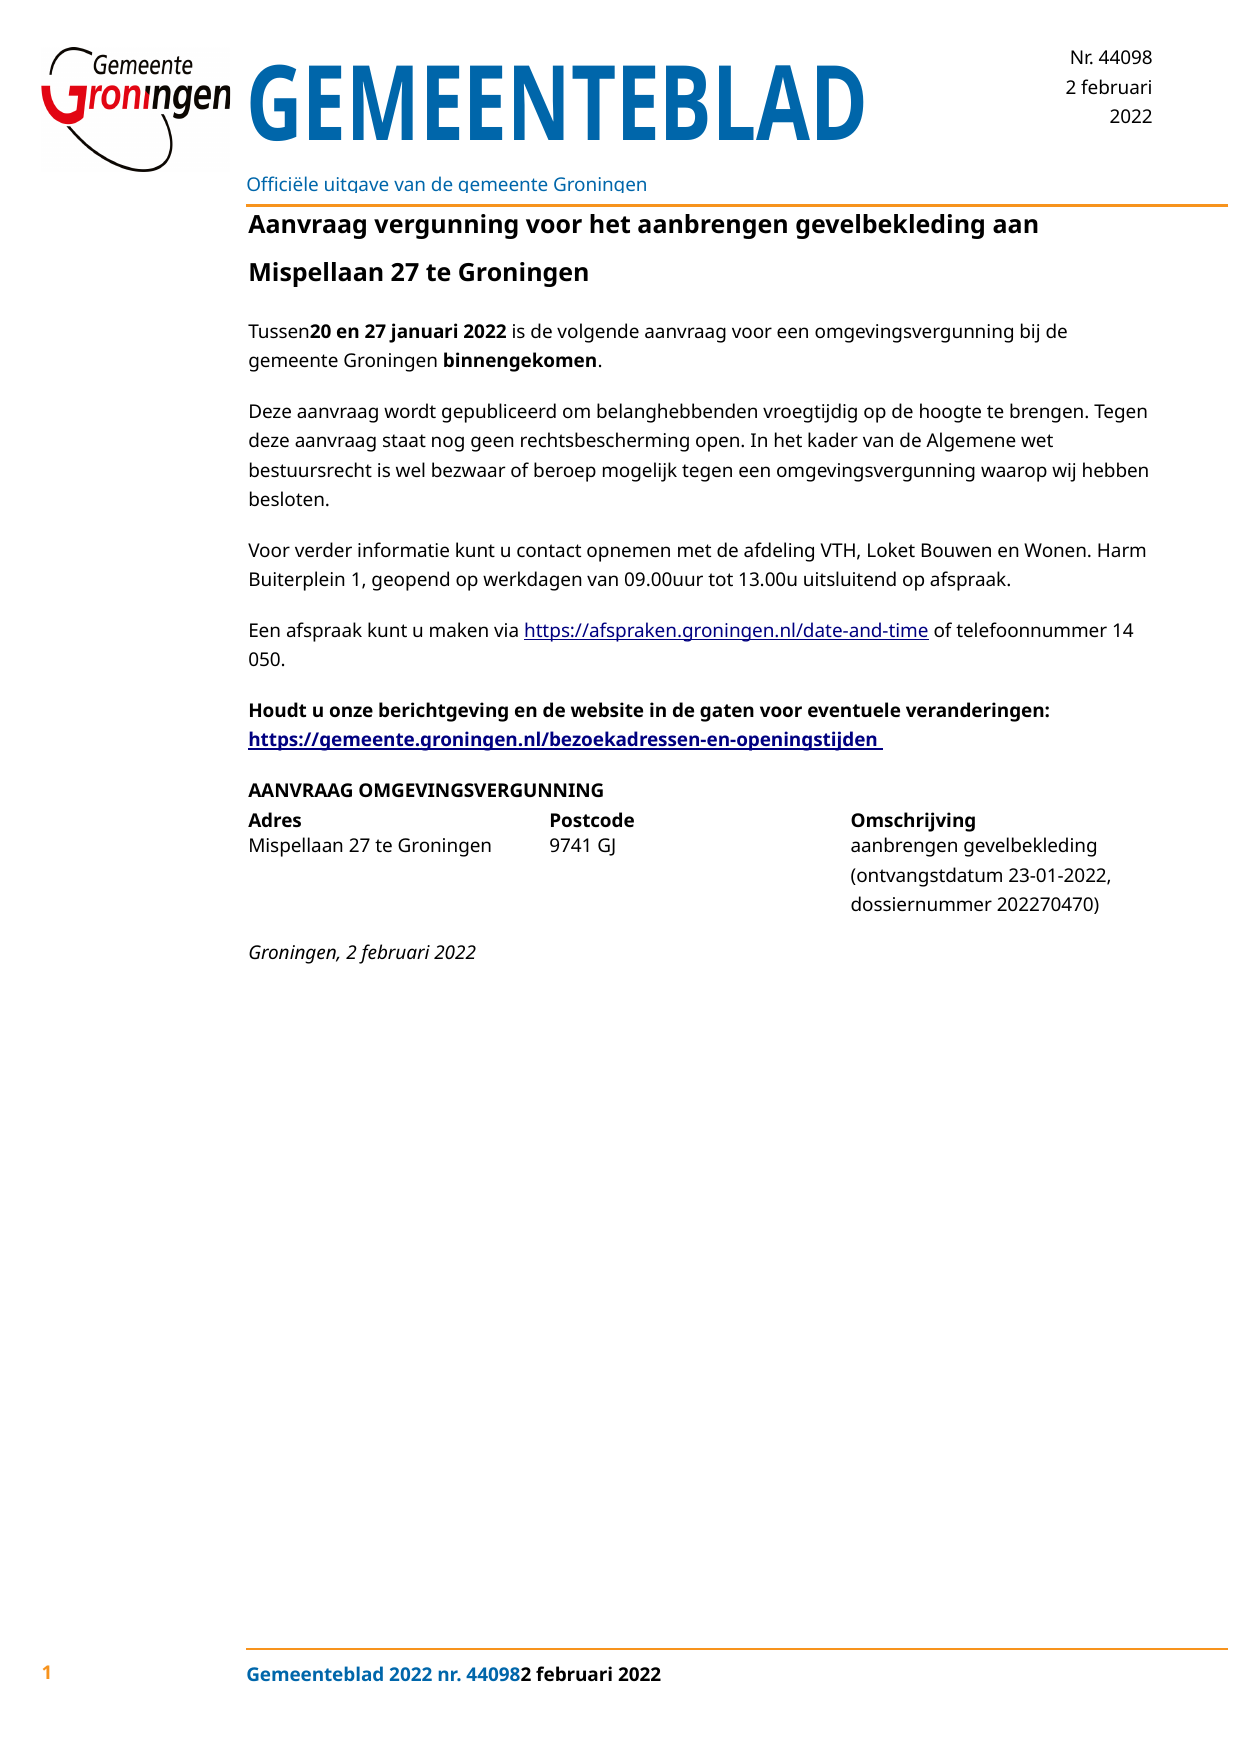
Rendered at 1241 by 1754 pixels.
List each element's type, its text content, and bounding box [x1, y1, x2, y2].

picture [41, 47, 231, 172]
text Voor verder informatie kunt u contact opnemen met de afdeling VTH, Loket Bouwen en Wonen. Harm Buiterplein 1, geopend op werkdagen van 09.00uur tot 13.00u uitsluitend op afspraak. [248, 537, 1152, 592]
table_header Omschrijving [850, 807, 1152, 832]
table_cell aanbrengen gevelbekleding (ontvangstdatum 23-01-2022, dossiernummer 202270470) [850, 833, 1152, 917]
table_header Adres [248, 807, 549, 832]
table_cell Mispellaan 27 te Groningen [248, 833, 549, 917]
table_header Postcode [549, 807, 850, 832]
text Een afspraak kunt u maken via https://afspraken.groningen.nl/date-and-time of telefoonnummer 14 050. [248, 617, 1152, 672]
table_cell 9741 GJ [549, 833, 850, 917]
text AANVRAAG OMGEVINGSVERGUNNING [248, 777, 1152, 803]
text Groningen, 2 februari 2022 [248, 939, 1152, 964]
text Aanvraag vergunning voor het aanbrengen gevelbekleding aan Mispellaan 27 te Groningen [248, 207, 1152, 288]
text Deze aanvraag wordt gepubliceerd om belanghebbenden vroegtijdig op de hoogte te brengen. Tegen deze aanvraag staat nog geen rechtsbescherming open. In het kader van de Algemene wet bestuursrecht is wel bezwaar of beroep mogelijk tegen een omgevingsvergunning waarop wij hebben besloten. [248, 398, 1152, 512]
text Tussen20 en 27 januari 2022 is de volgende aanvraag voor een omgevingsvergunning bij de gemeente Groningen binnengekomen. [248, 318, 1152, 373]
text Houdt u onze berichtgeving en de website in de gaten voor eventuele veranderingen: https://gemeente.groningen.nl/bezoekadressen-en-openingstijden [248, 697, 1152, 752]
